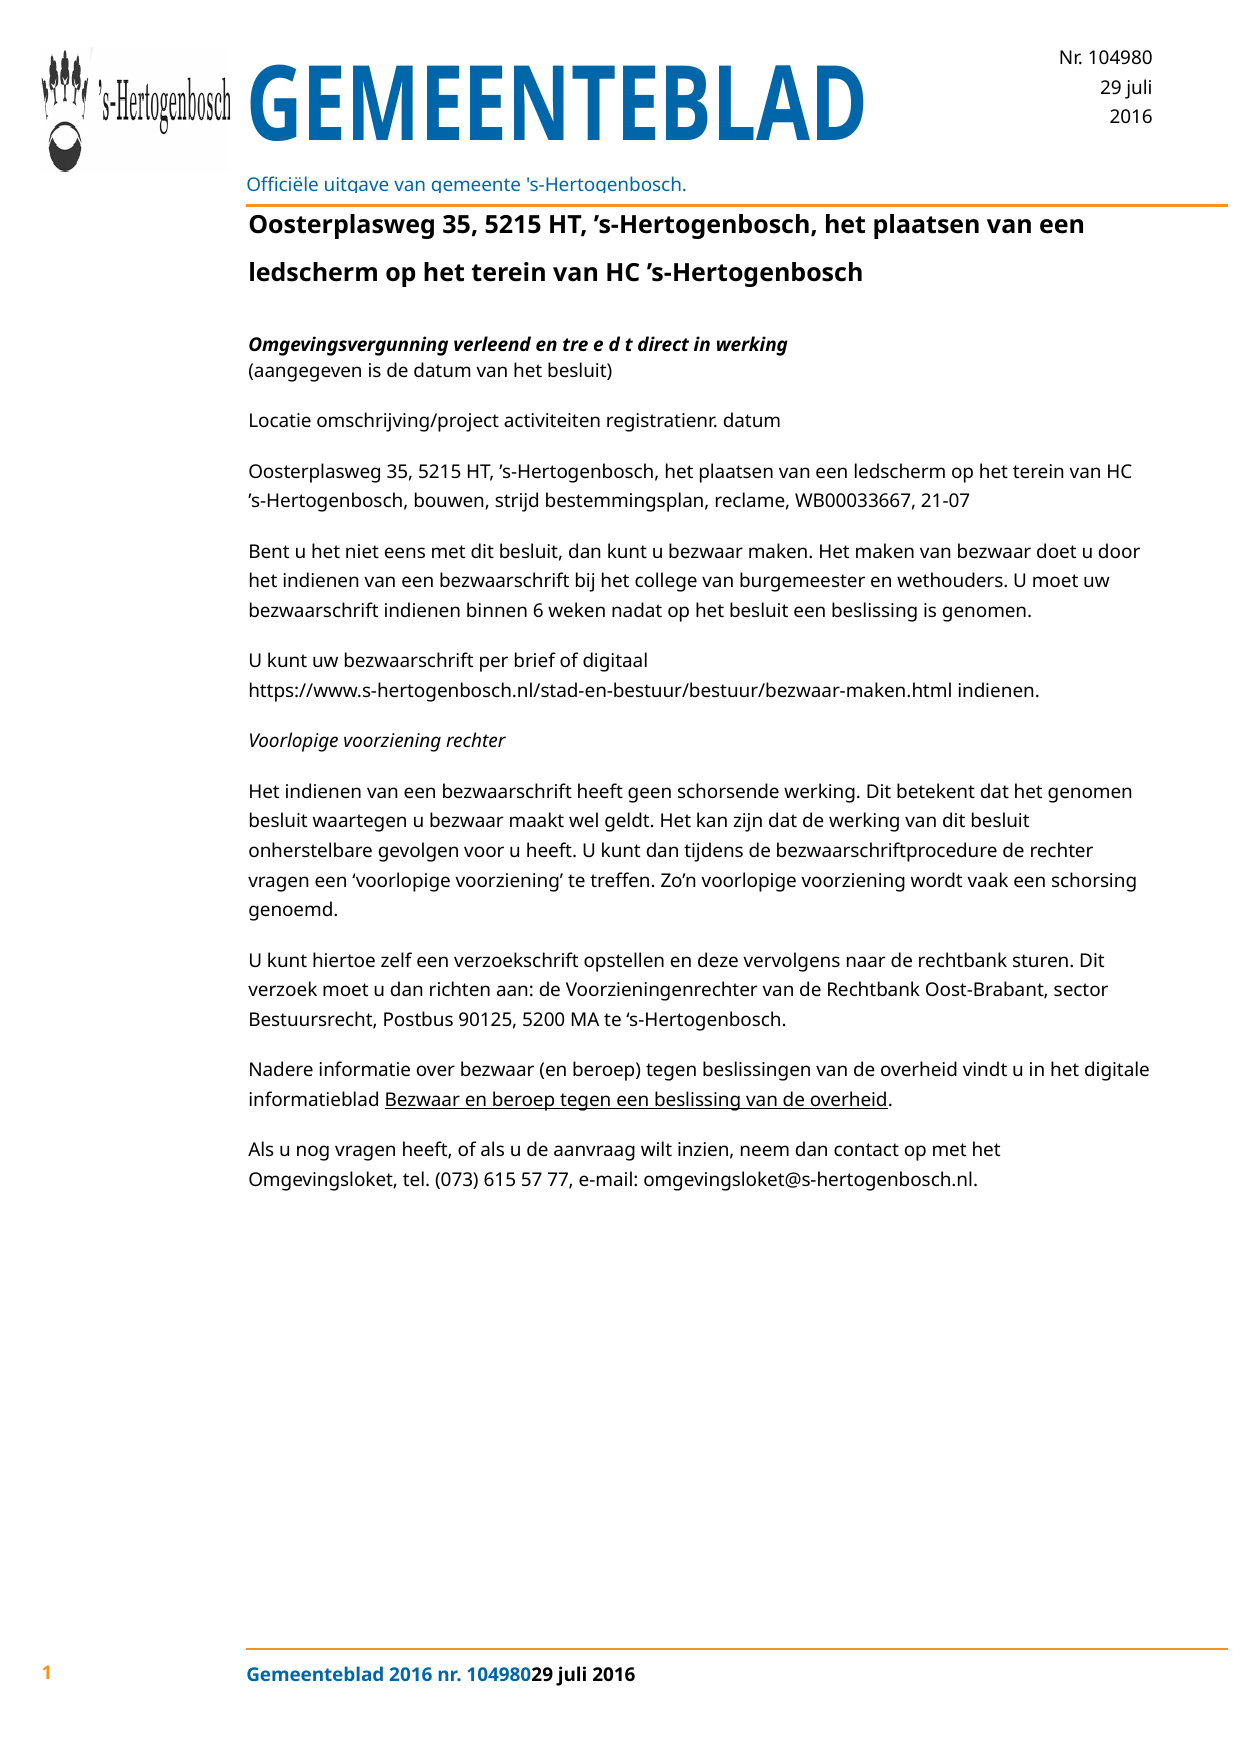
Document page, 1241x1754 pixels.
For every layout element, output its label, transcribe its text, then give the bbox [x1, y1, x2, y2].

text Omgevingsvergunning verleend en tre e d t direct in werking [248, 331, 1152, 357]
text Locatie omschrijving/project activiteiten registratienr. datum [248, 408, 1152, 433]
text (aangegeven is de datum van het besluit) [248, 357, 1152, 383]
text Het indienen van een bezwaarschrift heeft geen schorsende werking. Dit betekent dat het genomen besluit waartegen u bezwaar maakt wel geldt. Het kan zijn dat de werking van dit besluit onherstelbare gevolgen voor u heeft. U kunt dan tijdens de bezwaarschriftprocedure de rechter vragen een ‘voorlopige voorziening’ te treffen. Zo’n voorlopige voorziening wordt vaak een schorsing genoemd. [248, 778, 1152, 922]
text U kunt hiertoe zelf een verzoekschrift opstellen en deze vervolgens naar de rechtbank sturen. Dit verzoek moet u dan richten aan: de Voorzieningenrechter van de Rechtbank Oost-Brabant, sector Bestuursrecht, Postbus 90125, 5200 MA te ‘s-Hertogenbosch. [248, 947, 1152, 1032]
text Nadere informatie over bezwaar (en beroep) tegen beslissingen van de overheid vindt u in het digitale informatieblad Bezwaar en beroep tegen een beslissing van de overheid. [248, 1056, 1152, 1112]
text Voorlopige voorziening rechter [248, 728, 1152, 753]
picture [41, 47, 231, 172]
text Als u nog vragen heeft, of als u de aanvraag wilt inzien, neem dan contact op met het Omgevingsloket, tel. (073) 615 57 77, e-mail: omgevingsloket@s-hertogenbosch.nl. [248, 1136, 1152, 1192]
text U kunt uw bezwaarschrift per brief of digitaal https://www.s-hertogenbosch.nl/stad-en-bestuur/bestuur/bezwaar-maken.html indienen. [248, 648, 1152, 703]
text Oosterplasweg 35, 5215 HT, ’s-Hertogenbosch, het plaatsen van een ledscherm op het terein van HC ’s-Hertogenbosch [248, 207, 1152, 288]
text Oosterplasweg 35, 5215 HT, ’s-Hertogenbosch, het plaatsen van een ledscherm op het terein van HC ’s-Hertogenbosch, bouwen, strijd bestemmingsplan, reclame, WB00033667, 21-07 [248, 458, 1152, 513]
text Bent u het niet eens met dit besluit, dan kunt u bezwaar maken. Het maken van bezwaar doet u door het indienen van een bezwaarschrift bij het college van burgemeester en wethouders. U moet uw bezwaarschrift indienen binnen 6 weken nadat op het besluit een beslissing is genomen. [248, 538, 1152, 623]
